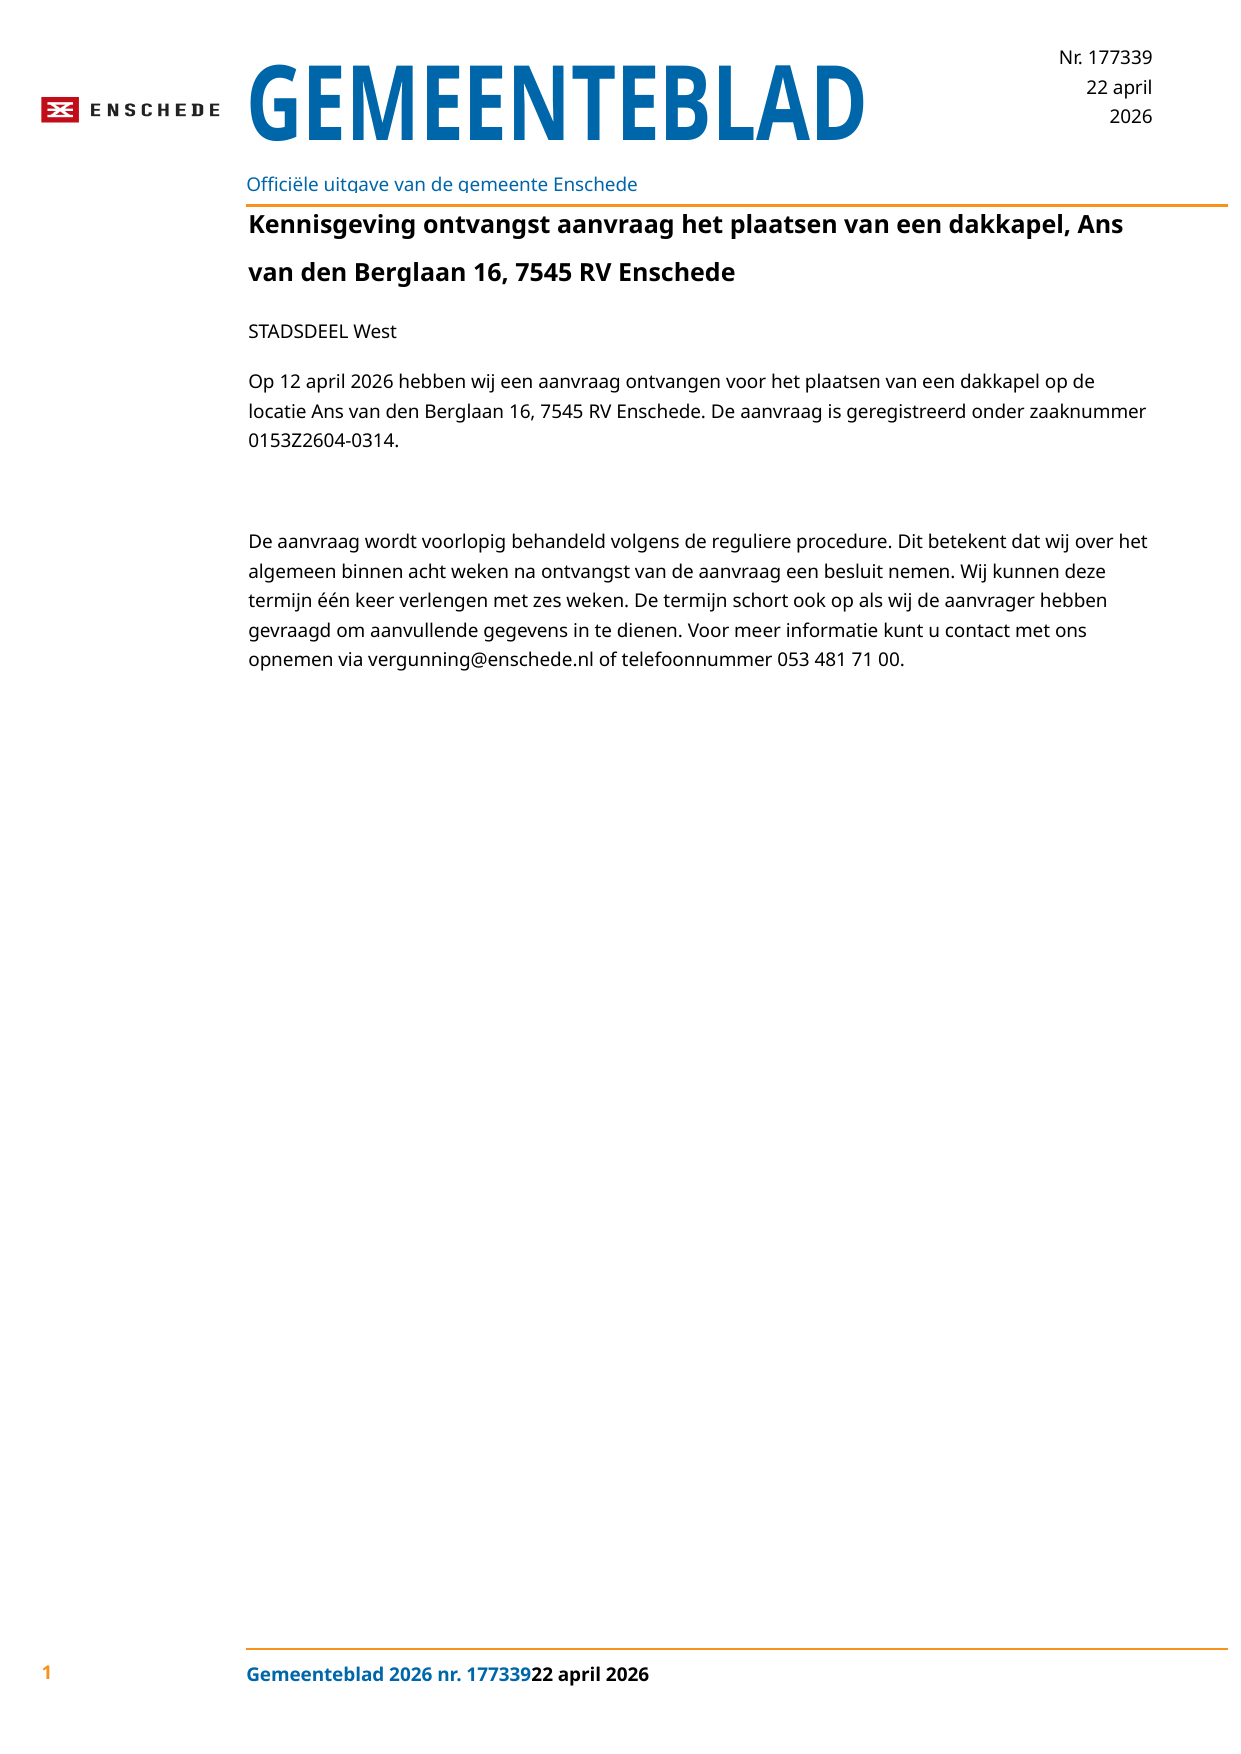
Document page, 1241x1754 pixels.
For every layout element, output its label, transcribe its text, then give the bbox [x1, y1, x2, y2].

picture [41, 47, 231, 172]
text STADSDEEL West [248, 318, 1152, 344]
text Op 12 april 2026 hebben wij een aanvraag ontvangen voor het plaatsen van een dakkapel op de locatie Ans van den Berglaan 16, 7545 RV Enschede. De aanvraag is geregistreerd onder zaaknummer 0153Z2604-0314. [248, 368, 1152, 453]
text Kennisgeving ontvangst aanvraag het plaatsen van een dakkapel, Ans van den Berglaan 16, 7545 RV Enschede [248, 207, 1152, 288]
text De aanvraag wordt voorlopig behandeld volgens de reguliere procedure. Dit betekent dat wij over het algemeen binnen acht weken na ontvangst van de aanvraag een besluit nemen. Wij kunnen deze termijn één keer verlengen met zes weken. De termijn schort ook op als wij de aanvrager hebben gevraagd om aanvullende gegevens in te dienen. Voor meer informatie kunt u contact met ons opnemen via vergunning@enschede.nl of telefoonnummer 053 481 71 00. [248, 528, 1152, 672]
